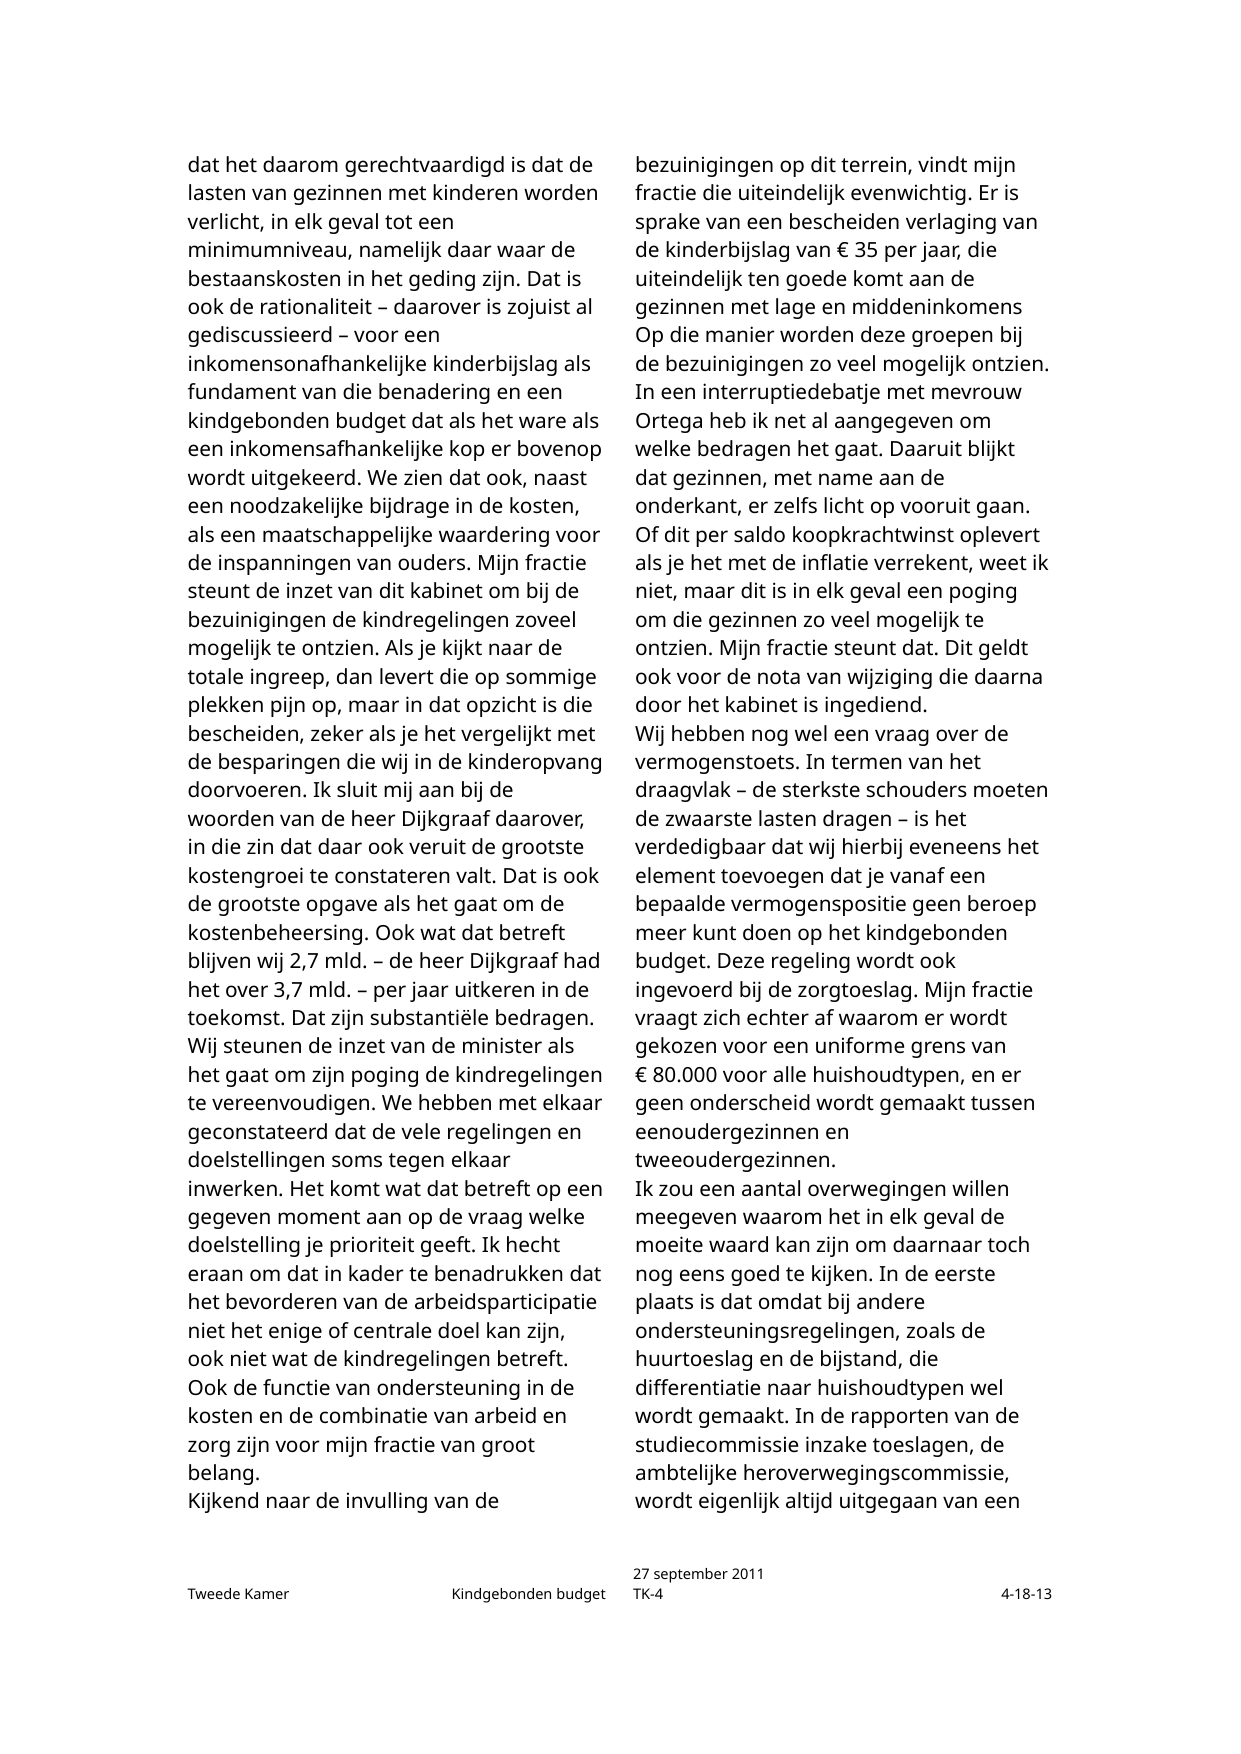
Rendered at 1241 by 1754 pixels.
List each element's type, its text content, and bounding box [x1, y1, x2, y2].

text bezuinigingen op dit terrein, vindt mijn fractie die uiteindelijk evenwichtig. Er is sprake van een bescheiden verlaging van de kinderbijslag van € 35 per jaar, die uiteindelijk ten goede komt aan de gezinnen met lage en middeninkomens Op die manier worden deze groepen bij de bezuinigingen zo veel mogelijk ontzien. In een interruptiedebatje met mevrouw Ortega heb ik net al aangegeven om welke bedragen het gaat. Daaruit blijkt dat gezinnen, met name aan de onderkant, er zelfs licht op vooruit gaan. Of dit per saldo koopkrachtwinst oplevert als je het met de inflatie verrekent, weet ik niet, maar dit is in elk geval een poging om die gezinnen zo veel mogelijk te ontzien. Mijn fractie steunt dat. Dit geldt ook voor de nota van wijziging die daarna door het kabinet is ingediend. [635, 150, 1053, 719]
text dat het daarom gerechtvaardigd is dat de lasten van gezinnen met kinderen worden verlicht, in elk geval tot een minimumniveau, namelijk daar waar de bestaanskosten in het geding zijn. Dat is ook de rationaliteit – daarover is zojuist al gediscussieerd – voor een inkomensonafhankelijke kinderbijslag als fundament van die benadering en een kindgebonden budget dat als het ware als een inkomensafhankelijke kop er bovenop wordt uitgekeerd. We zien dat ook, naast een noodzakelijke bijdrage in de kosten, als een maatschappelijke waardering voor de inspanningen van ouders. Mijn fractie steunt de inzet van dit kabinet om bij de bezuinigingen de kindregelingen zoveel mogelijk te ontzien. Als je kijkt naar de totale ingreep, dan levert die op sommige plekken pijn op, maar in dat opzicht is die bescheiden, zeker als je het vergelijkt met de besparingen die wij in de kinderopvang doorvoeren. Ik sluit mij aan bij de woorden van de heer Dijkgraaf daarover, in die zin dat daar ook veruit de grootste kostengroei te constateren valt. Dat is ook de grootste opgave als het gaat om de kostenbeheersing. Ook wat dat betreft blijven wij 2,7 mld. – de heer Dijkgraaf had het over 3,7 mld. – per jaar uitkeren in de toekomst. Dat zijn substantiële bedragen. [187, 150, 605, 1032]
text Wij hebben nog wel een vraag over de vermogenstoets. In termen van het draagvlak – de sterkste schouders moeten de zwaarste lasten dragen – is het verdedigbaar dat wij hierbij eveneens het element toevoegen dat je vanaf een bepaalde vermogenspositie geen beroep meer kunt doen op het kindgebonden budget. Deze regeling wordt ook ingevoerd bij de zorgtoeslag. Mijn fractie vraagt zich echter af waarom er wordt gekozen voor een uniforme grens van € 80.000 voor alle huishoudtypen, en er geen onderscheid wordt gemaakt tussen eenoudergezinnen en tweeoudergezinnen. [635, 719, 1053, 1174]
text Wij steunen de inzet van de minister als het gaat om zijn poging de kindregelingen te vereenvoudigen. We hebben met elkaar geconstateerd dat de vele regelingen en doelstellingen soms tegen elkaar inwerken. Het komt wat dat betreft op een gegeven moment aan op de vraag welke doelstelling je prioriteit geeft. Ik hecht eraan om dat in kader te benadrukken dat het bevorderen van de arbeidsparticipatie niet het enige of centrale doel kan zijn, ook niet wat de kindregelingen betreft. Ook de functie van ondersteuning in de kosten en de combinatie van arbeid en zorg zijn voor mijn fractie van groot belang. [187, 1032, 605, 1487]
text Kijkend naar de invulling van de [187, 1487, 605, 1515]
text Ik zou een aantal overwegingen willen meegeven waarom het in elk geval de moeite waard kan zijn om daarnaar toch nog eens goed te kijken. In de eerste plaats is dat omdat bij andere ondersteuningsregelingen, zoals de huurtoeslag en de bijstand, die differentiatie naar huishoudtypen wel wordt gemaakt. In de rapporten van de studiecommissie inzake toeslagen, de ambtelijke heroverwegingscommissie, wordt eigenlijk altijd uitgegaan van een [635, 1174, 1053, 1515]
